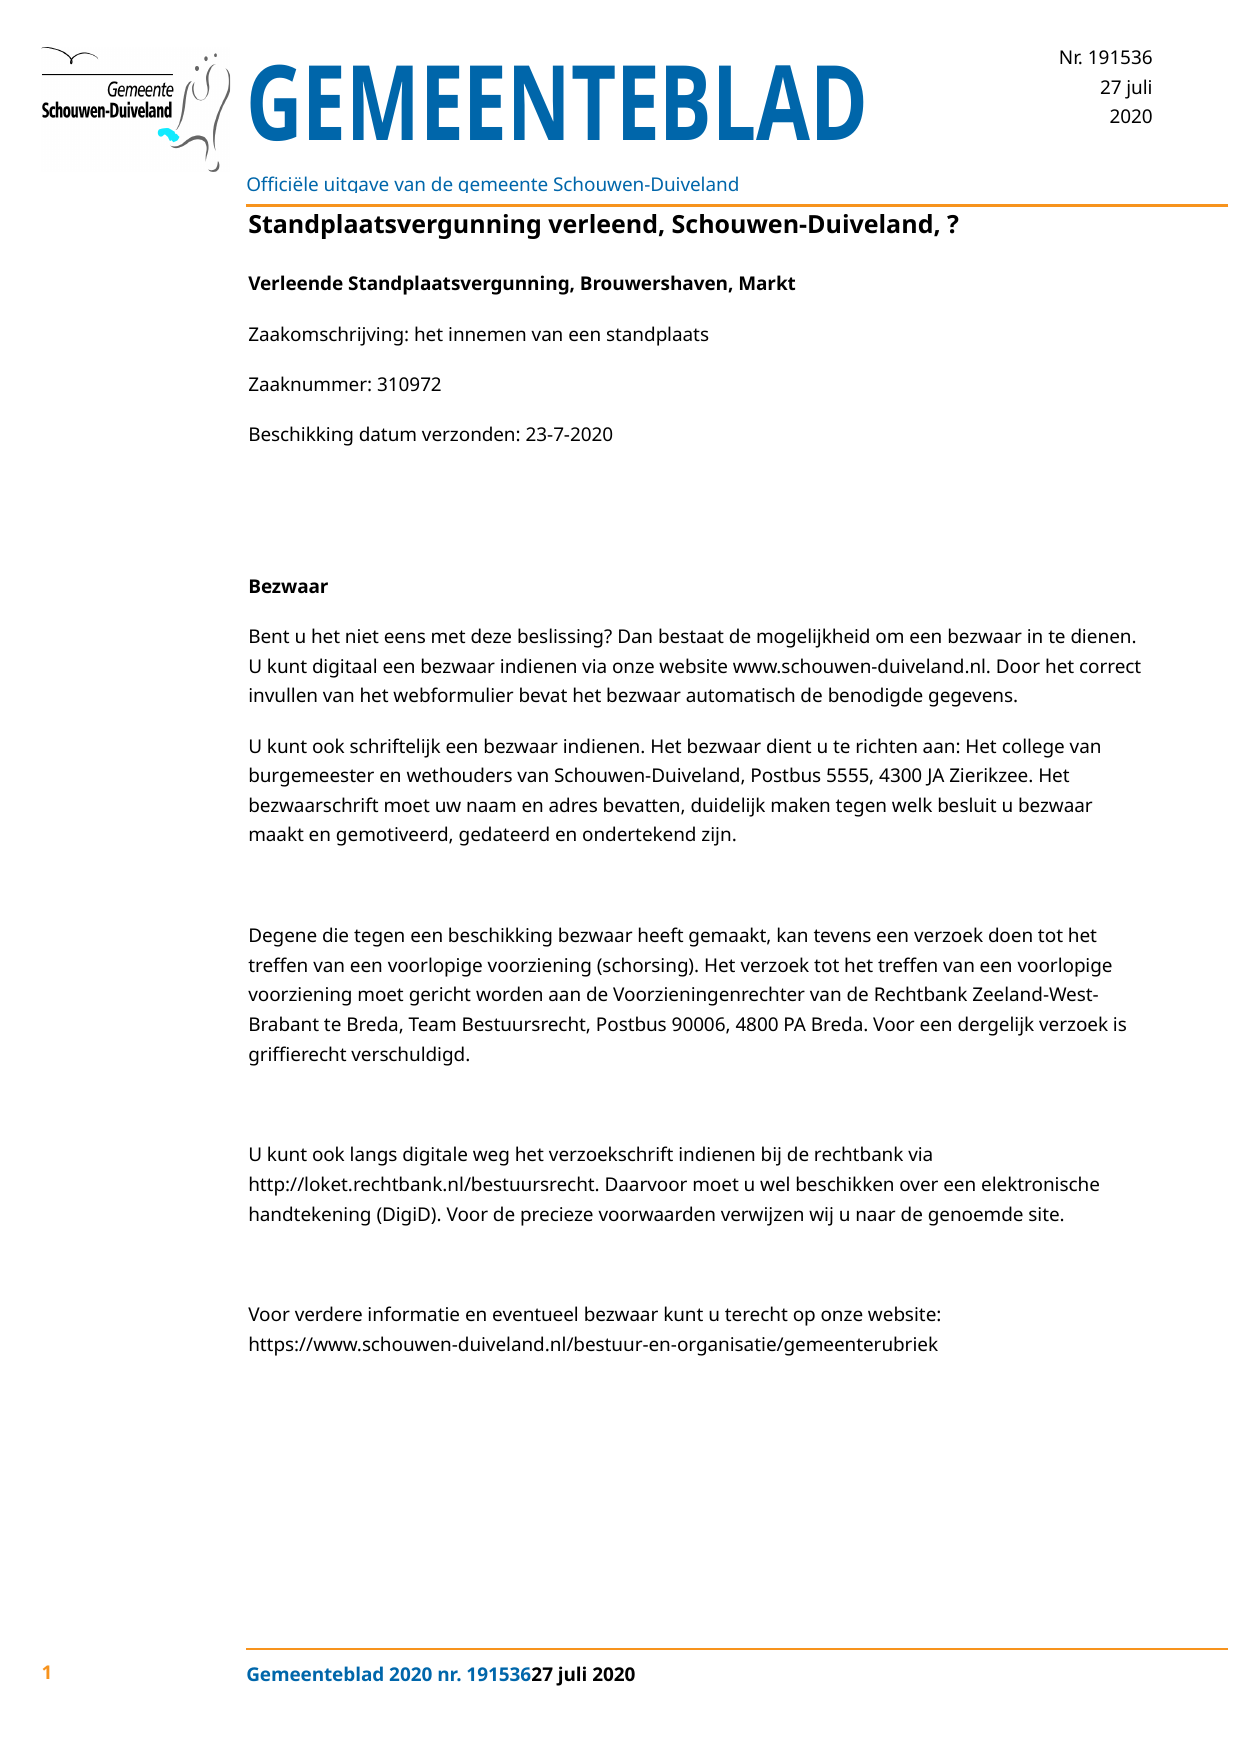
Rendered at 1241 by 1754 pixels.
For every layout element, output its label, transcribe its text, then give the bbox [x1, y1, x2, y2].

text Bezwaar [248, 573, 1152, 598]
text Verleende Standplaatsvergunning, Brouwershaven, Markt [248, 270, 1152, 296]
text Zaakomschrijving: het innemen van een standplaats [248, 321, 1152, 346]
text Voor verdere informatie en eventueel bezwaar kunt u terecht op onze website: https://www.schouwen-duiveland.nl/bestuur-en-organisatie/gemeenterubriek [248, 1302, 1152, 1357]
text Degene die tegen een beschikking bezwaar heeft gemaakt, kan tevens een verzoek doen tot het treffen van een voorlopige voorziening (schorsing). Het verzoek tot het treffen van een voorlopige voorziening moet gericht worden aan de Voorzieningenrechter van de Rechtbank Zeeland-West-Brabant te Breda, Team Bestuursrecht, Postbus 90006, 4800 PA Breda. Voor een dergelijk verzoek is griffierecht verschuldigd. [248, 922, 1152, 1066]
text U kunt ook langs digitale weg het verzoekschrift indienen bij de rechtbank via http://loket.rechtbank.nl/bestuursrecht. Daarvoor moet u wel beschikken over een elektronische handtekening (DigiD). Voor de precieze voorwaarden verwijzen wij u naar de genoemde site. [248, 1142, 1152, 1226]
text U kunt ook schriftelijk een bezwaar indienen. Het bezwaar dient u te richten aan: Het college van burgemeester en wethouders van Schouwen-Duiveland, Postbus 5555, 4300 JA Zierikzee. Het bezwaarschrift moet uw naam en adres bevatten, duidelijk maken tegen welk besluit u bezwaar maakt en gemotiveerd, gedateerd en ondertekend zijn. [248, 733, 1152, 847]
text Bent u het niet eens met deze beslissing? Dan bestaat de mogelijkheid om een bezwaar in te dienen. U kunt digitaal een bezwaar indienen via onze website www.schouwen-duiveland.nl. Door het correct invullen van het webformulier bevat het bezwaar automatisch de benodigde gegevens. [248, 623, 1152, 708]
picture [41, 47, 231, 172]
text Beschikking datum verzonden: 23-7-2020 [248, 422, 1152, 447]
text Zaaknummer: 310972 [248, 371, 1152, 397]
text Standplaatsvergunning verleend, Schouwen-Duiveland, ? [248, 207, 1152, 241]
